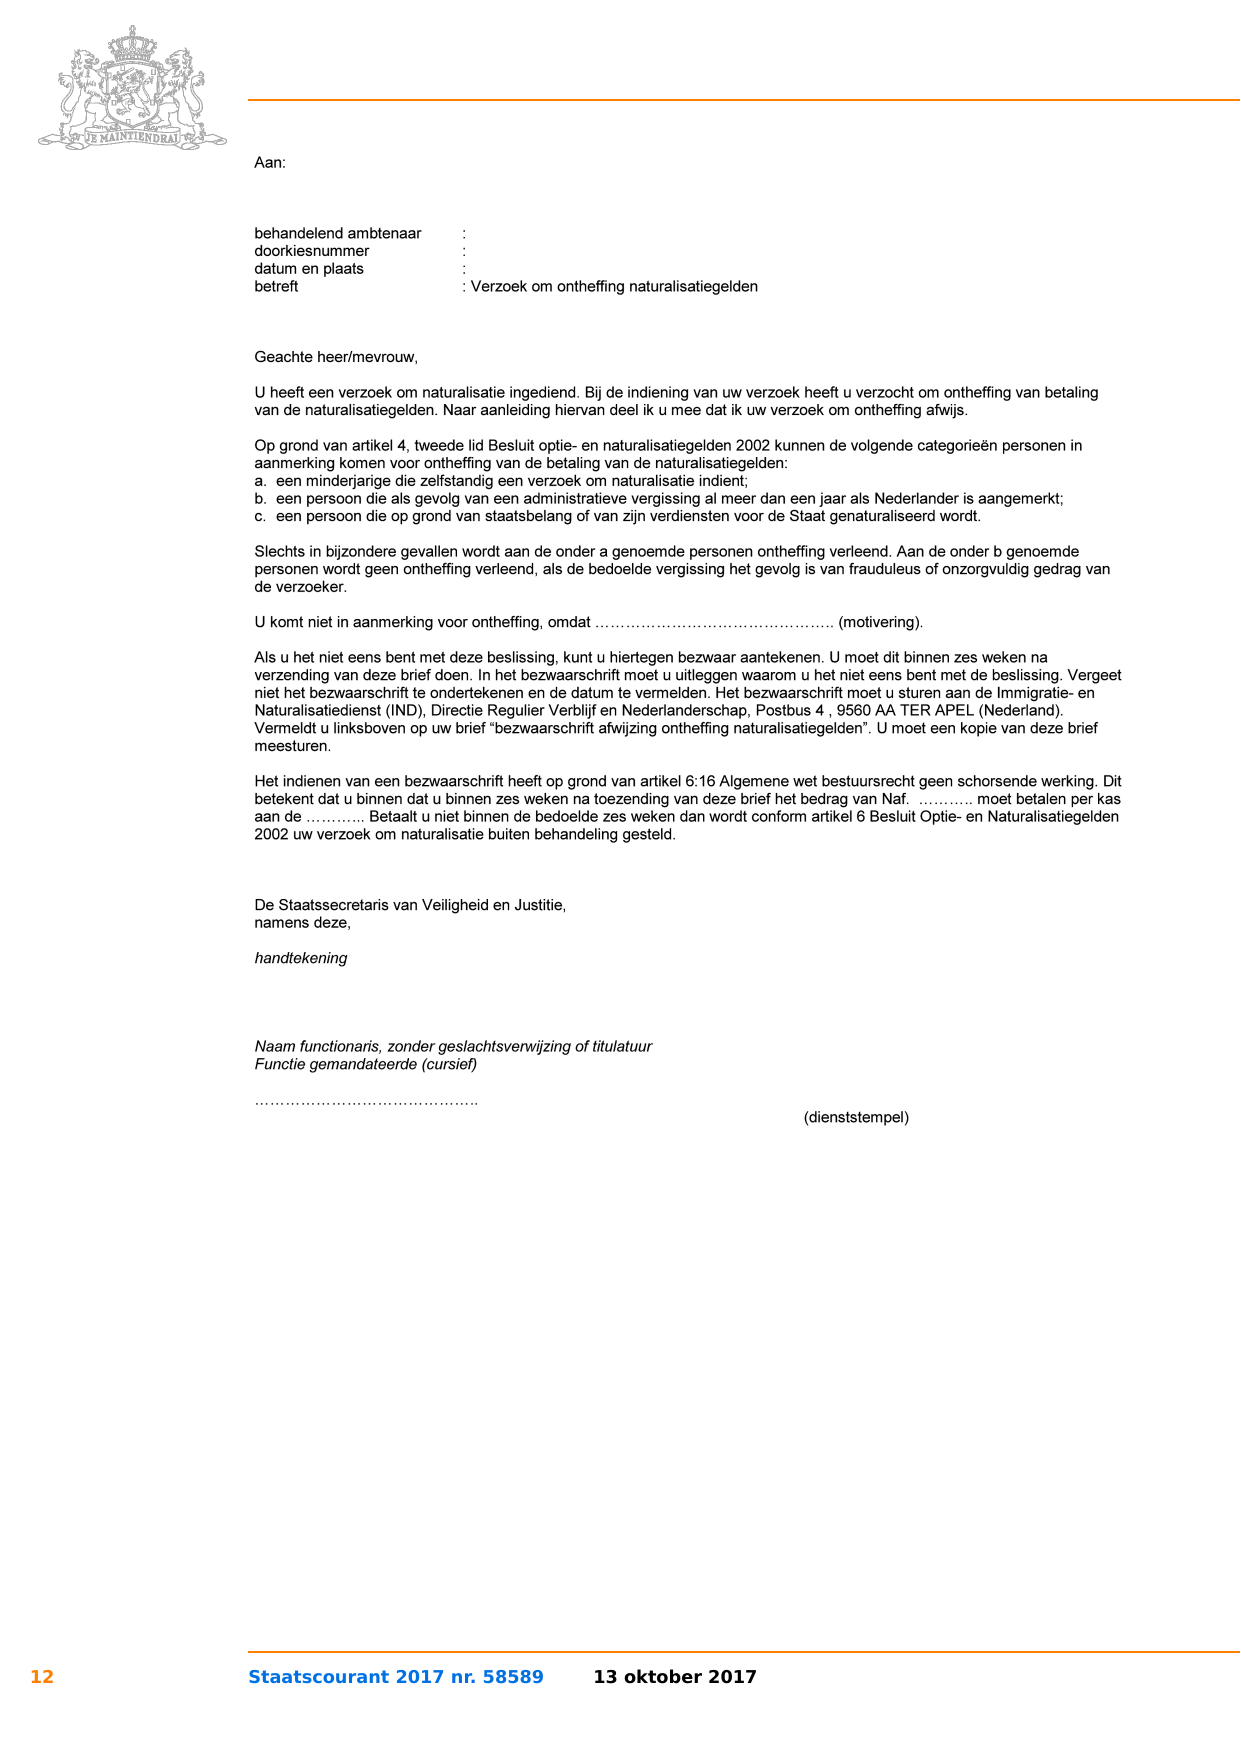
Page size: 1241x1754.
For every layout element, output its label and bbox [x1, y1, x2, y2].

picture [248, 155, 1134, 1130]
picture [38, 25, 227, 150]
